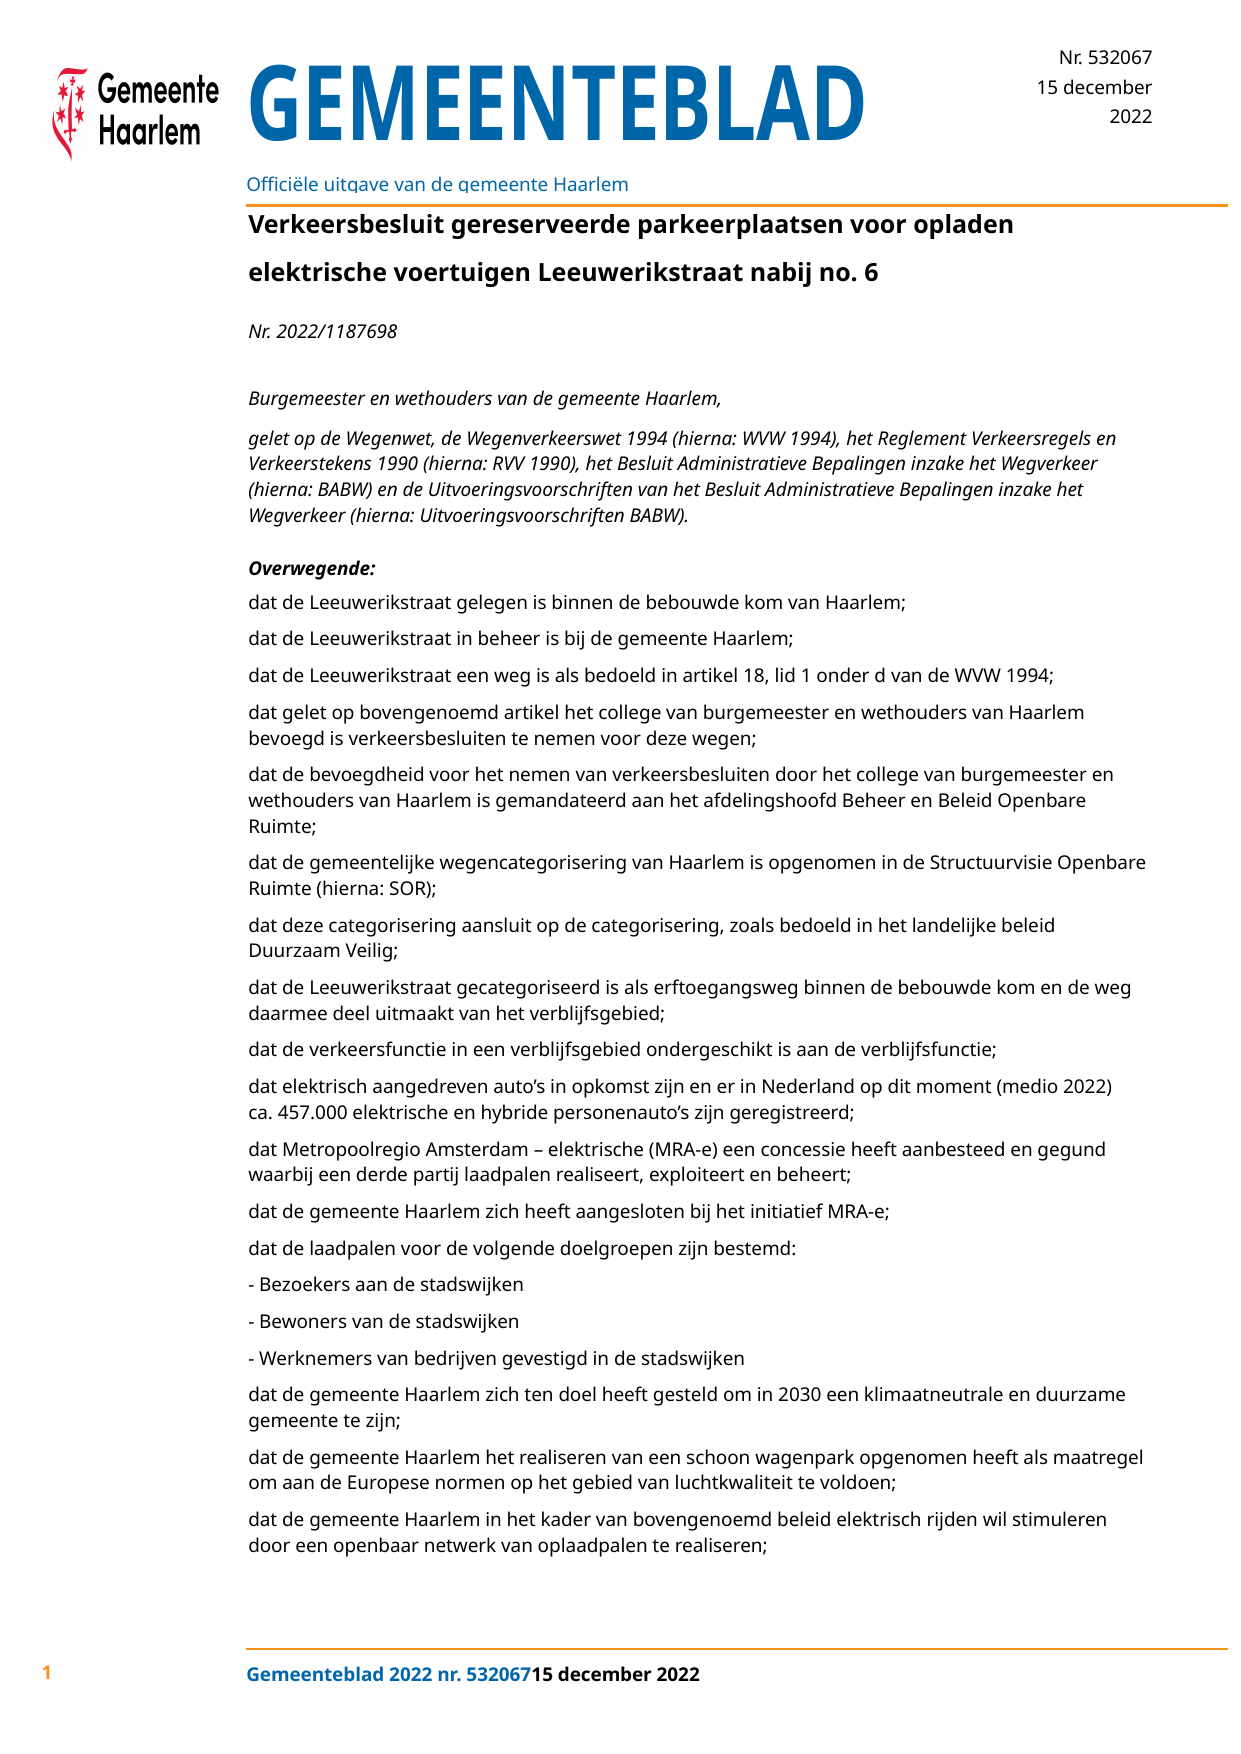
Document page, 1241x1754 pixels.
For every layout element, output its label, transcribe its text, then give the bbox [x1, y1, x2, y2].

picture [41, 47, 231, 172]
text dat de gemeente Haarlem het realiseren van een schoon wagenpark opgenomen heeft als maatregel om aan de Europese normen op het gebied van luchtkwaliteit te voldoen; [248, 1444, 1152, 1495]
text Burgemeester en wethouders van de gemeente Haarlem, [248, 386, 1152, 411]
text dat de Leeuwerikstraat gelegen is binnen de bebouwde kom van Haarlem; [248, 589, 1152, 615]
text - Bewoners van de stadswijken [248, 1308, 1152, 1334]
text dat deze categorisering aansluit op de categorisering, zoals bedoeld in het landelijke beleid Duurzaam Veilig; [248, 912, 1152, 963]
text Overwegende: [248, 555, 1152, 581]
text dat de verkeersfunctie in een verblijfsgebied ondergeschikt is aan de verblijfsfunctie; [248, 1037, 1152, 1062]
text dat gelet op bovengenoemd artikel het college van burgemeester en wethouders van Haarlem bevoegd is verkeersbesluiten te nemen voor deze wegen; [248, 699, 1152, 750]
text gelet op de Wegenwet, de Wegenverkeerswet 1994 (hierna: WVW 1994), het Reglement Verkeersregels en Verkeerstekens 1990 (hierna: RVV 1990), het Besluit Administratieve Bepalingen inzake het Wegverkeer (hierna: BABW) en de Uitvoeringsvoorschriften van het Besluit Administratieve Bepalingen inzake het Wegverkeer (hierna: Uitvoeringsvoorschriften BABW). [248, 425, 1152, 528]
text dat de gemeente Haarlem zich ten doel heeft gesteld om in 2030 een klimaatneutrale en duurzame gemeente te zijn; [248, 1381, 1152, 1433]
text dat de gemeente Haarlem zich heeft aangesloten bij het initiatief MRA-e; [248, 1198, 1152, 1224]
text dat Metropoolregio Amsterdam – elektrische (MRA-e) een concessie heeft aanbesteed en gegund waarbij een derde partij laadpalen realiseert, exploiteert en beheert; [248, 1136, 1152, 1187]
text dat de bevoegdheid voor het nemen van verkeersbesluiten door het college van burgemeester en wethouders van Haarlem is gemandateerd aan het afdelingshoofd Beheer en Beleid Openbare Ruimte; [248, 761, 1152, 838]
text Nr. 2022/1187698 [248, 318, 1152, 344]
text dat de Leeuwerikstraat een weg is als bedoeld in artikel 18, lid 1 onder d van de WVW 1994; [248, 662, 1152, 688]
text Verkeersbesluit gereserveerde parkeerplaatsen voor opladen elektrische voertuigen Leeuwerikstraat nabij no. 6 [248, 207, 1152, 288]
text dat de Leeuwerikstraat gecategoriseerd is als erftoegangsweg binnen de bebouwde kom en de weg daarmee deel uitmaakt van het verblijfsgebied; [248, 974, 1152, 1026]
text dat de Leeuwerikstraat in beheer is bij de gemeente Haarlem; [248, 626, 1152, 651]
text - Bezoekers aan de stadswijken [248, 1271, 1152, 1297]
text dat elektrisch aangedreven auto’s in opkomst zijn en er in Nederland op dit moment (medio 2022) ca. 457.000 elektrische en hybride personenauto’s zijn geregistreerd; [248, 1073, 1152, 1125]
text dat de laadpalen voor de volgende doelgroepen zijn bestemd: [248, 1235, 1152, 1261]
text - Werknemers van bedrijven gevestigd in de stadswijken [248, 1345, 1152, 1371]
text dat de gemeentelijke wegencategorisering van Haarlem is opgenomen in de Structuurvisie Openbare Ruimte (hierna: SOR); [248, 849, 1152, 901]
text dat de gemeente Haarlem in het kader van bovengenoemd beleid elektrisch rijden wil stimuleren door een openbaar netwerk van oplaadpalen te realiseren; [248, 1506, 1152, 1558]
